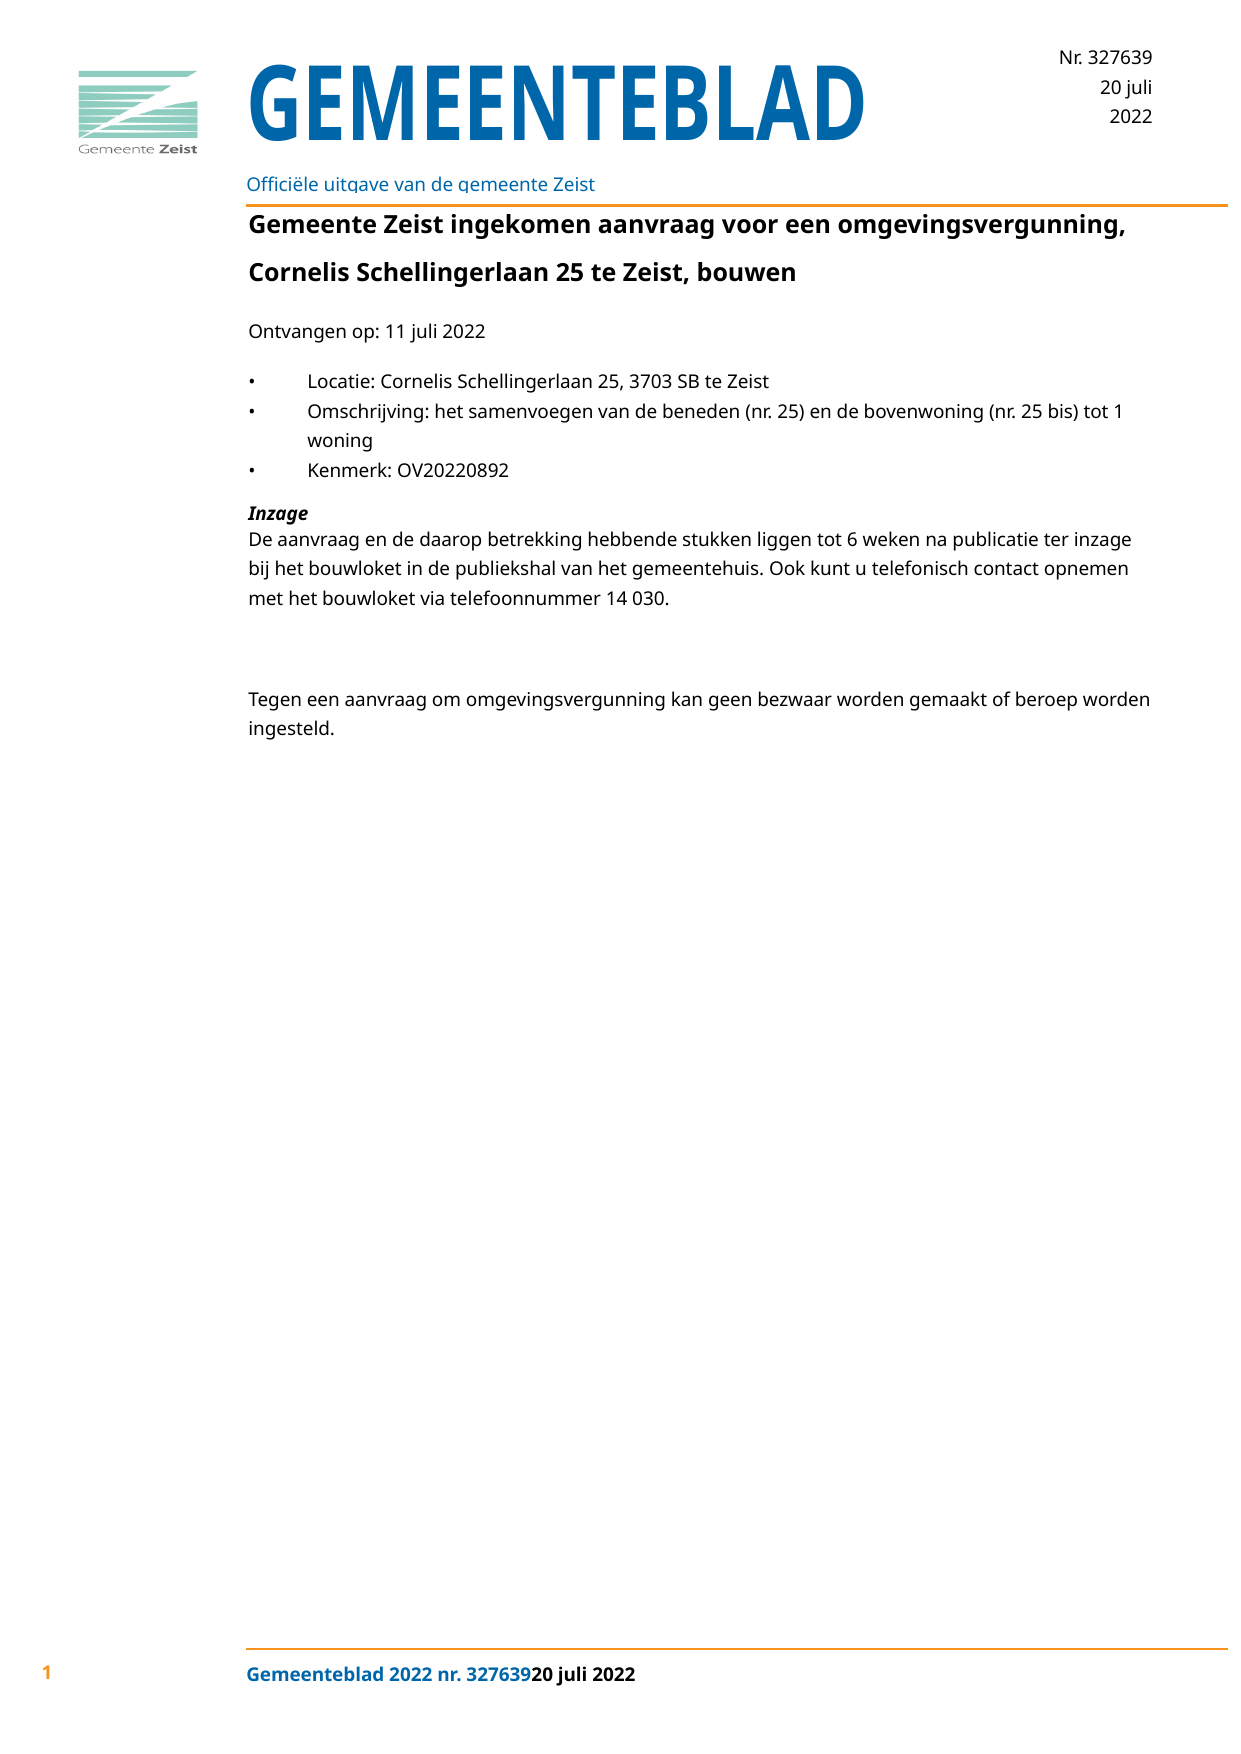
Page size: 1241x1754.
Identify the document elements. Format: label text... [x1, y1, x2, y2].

list Kenmerk: OV20220892 [248, 457, 1152, 483]
text Gemeente Zeist ingekomen aanvraag voor een omgevingsvergunning, Cornelis Schellingerlaan 25 te Zeist, bouwen [248, 207, 1152, 288]
text De aanvraag en de daarop betrekking hebbende stukken liggen tot 6 weken na publicatie ter inzage bij het bouwloket in de publiekshal van het gemeentehuis. Ook kunt u telefonisch contact opnemen met het bouwloket via telefoonnummer 14 030. [248, 526, 1152, 611]
list Omschrijving: het samenvoegen van de beneden (nr. 25) en de bovenwoning (nr. 25 bis) tot 1 woning [248, 398, 1152, 453]
list Locatie: Cornelis Schellingerlaan 25, 3703 SB te Zeist [248, 368, 1152, 394]
text Ontvangen op: 11 juli 2022 [248, 318, 1152, 344]
text Tegen een aanvraag om omgevingsvergunning kan geen bezwaar worden gemaakt of beroep worden ingesteld. [248, 686, 1152, 741]
picture [41, 47, 231, 172]
text Inzage [248, 500, 1152, 526]
